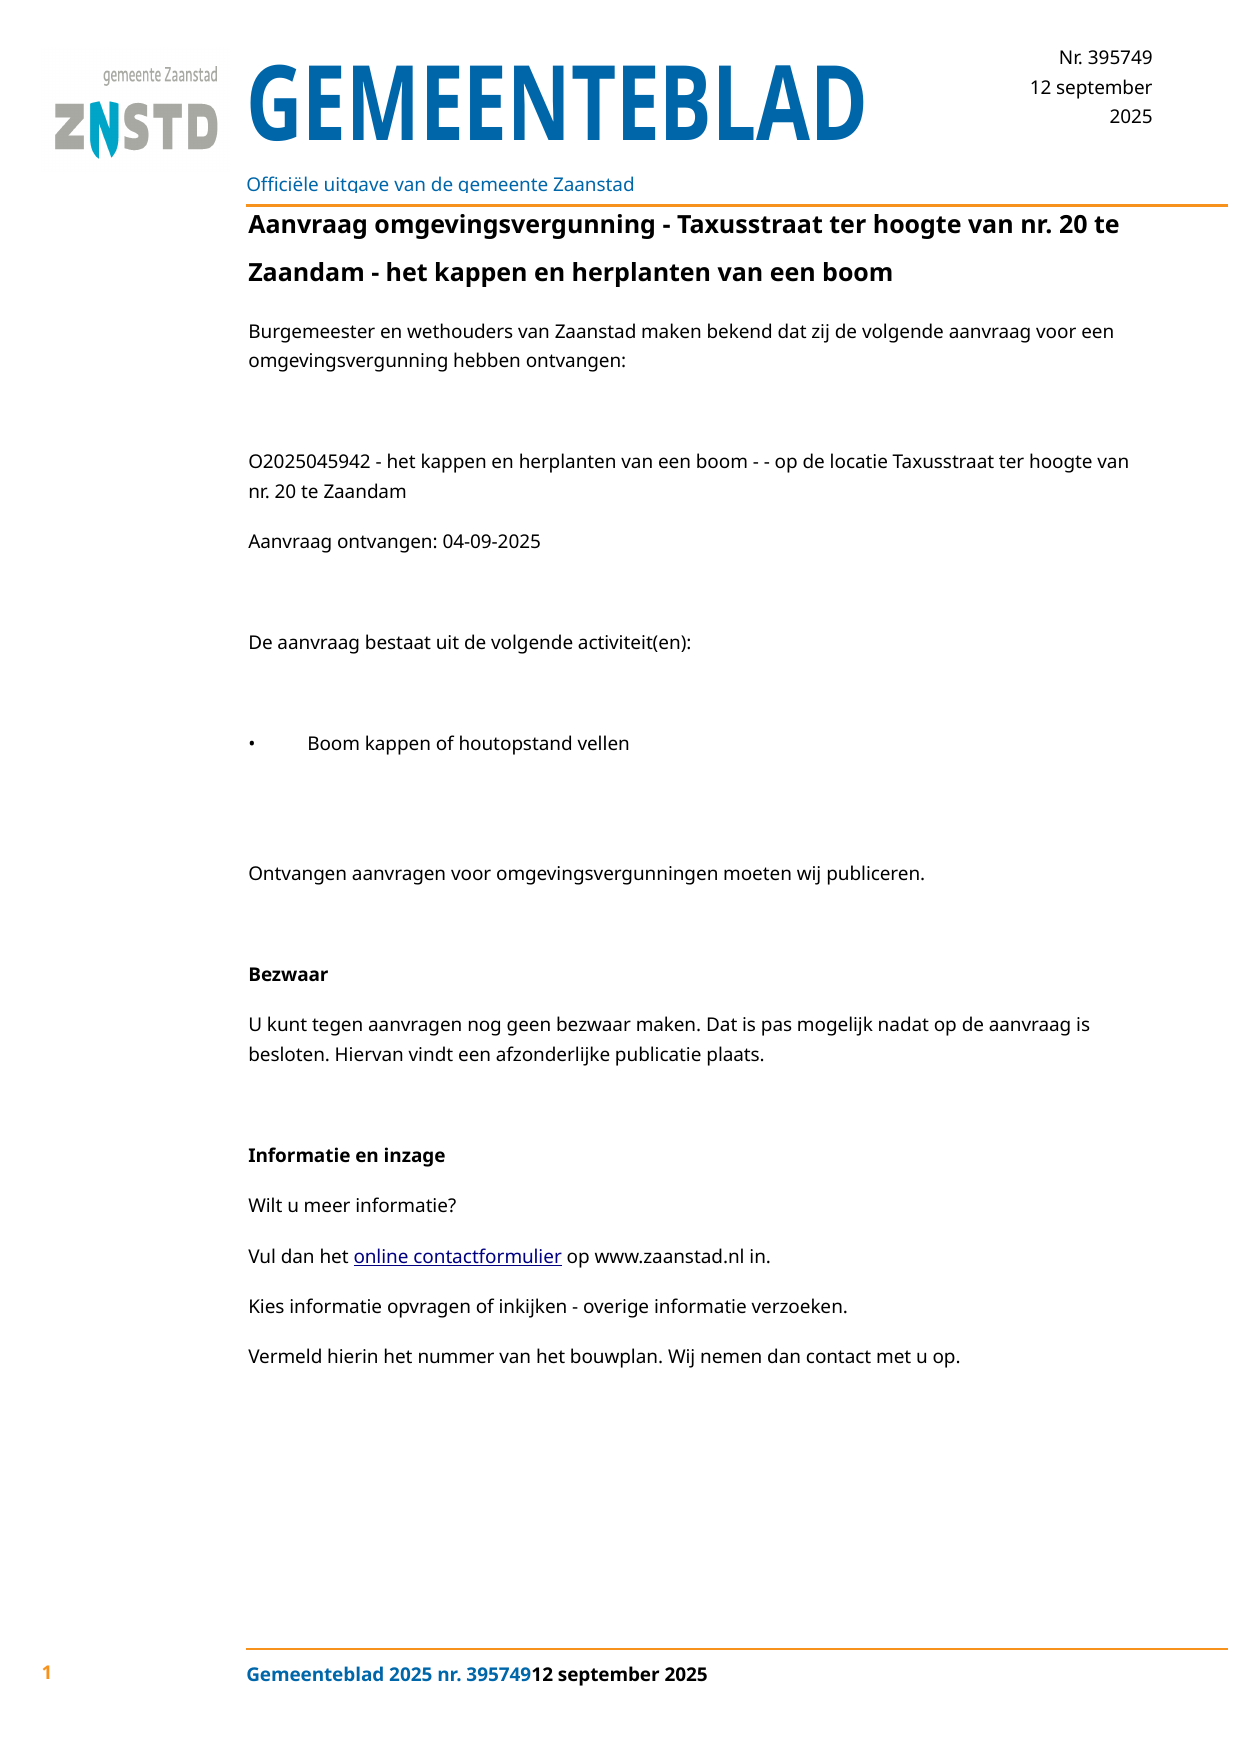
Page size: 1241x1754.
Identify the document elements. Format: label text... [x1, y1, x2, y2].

text Bezwaar [248, 961, 1152, 987]
text O2025045942 - het kappen en herplanten van een boom - - op de locatie Taxusstraat ter hoogte van nr. 20 te Zaandam [248, 448, 1152, 504]
text Vermeld hierin het nummer van het bouwplan. Wij nemen dan contact met u op. [248, 1344, 1152, 1369]
text Ontvangen aanvragen voor omgevingsvergunningen moeten wij publiceren. [248, 860, 1152, 886]
text Wilt u meer informatie? [248, 1192, 1152, 1218]
text De aanvraag bestaat uit de volgende activiteit(en): [248, 629, 1152, 655]
text Aanvraag omgevingsvergunning - Taxusstraat ter hoogte van nr. 20 te Zaandam - het kappen en herplanten van een boom [248, 207, 1152, 288]
list Boom kappen of houtopstand vellen [248, 730, 1152, 756]
text Kies informatie opvragen of inkijken - overige informatie verzoeken. [248, 1293, 1152, 1319]
picture [41, 47, 231, 172]
text U kunt tegen aanvragen nog geen bezwaar maken. Dat is pas mogelijk nadat op de aanvraag is besloten. Hiervan vindt een afzonderlijke publicatie plaats. [248, 1012, 1152, 1067]
text Burgemeester en wethouders van Zaanstad maken bekend dat zij de volgende aanvraag voor een omgevingsvergunning hebben ontvangen: [248, 318, 1152, 373]
text Vul dan het online contactformulier op www.zaanstad.nl in. [248, 1243, 1152, 1269]
text Informatie en inzage [248, 1142, 1152, 1168]
text Aanvraag ontvangen: 04-09-2025 [248, 528, 1152, 554]
